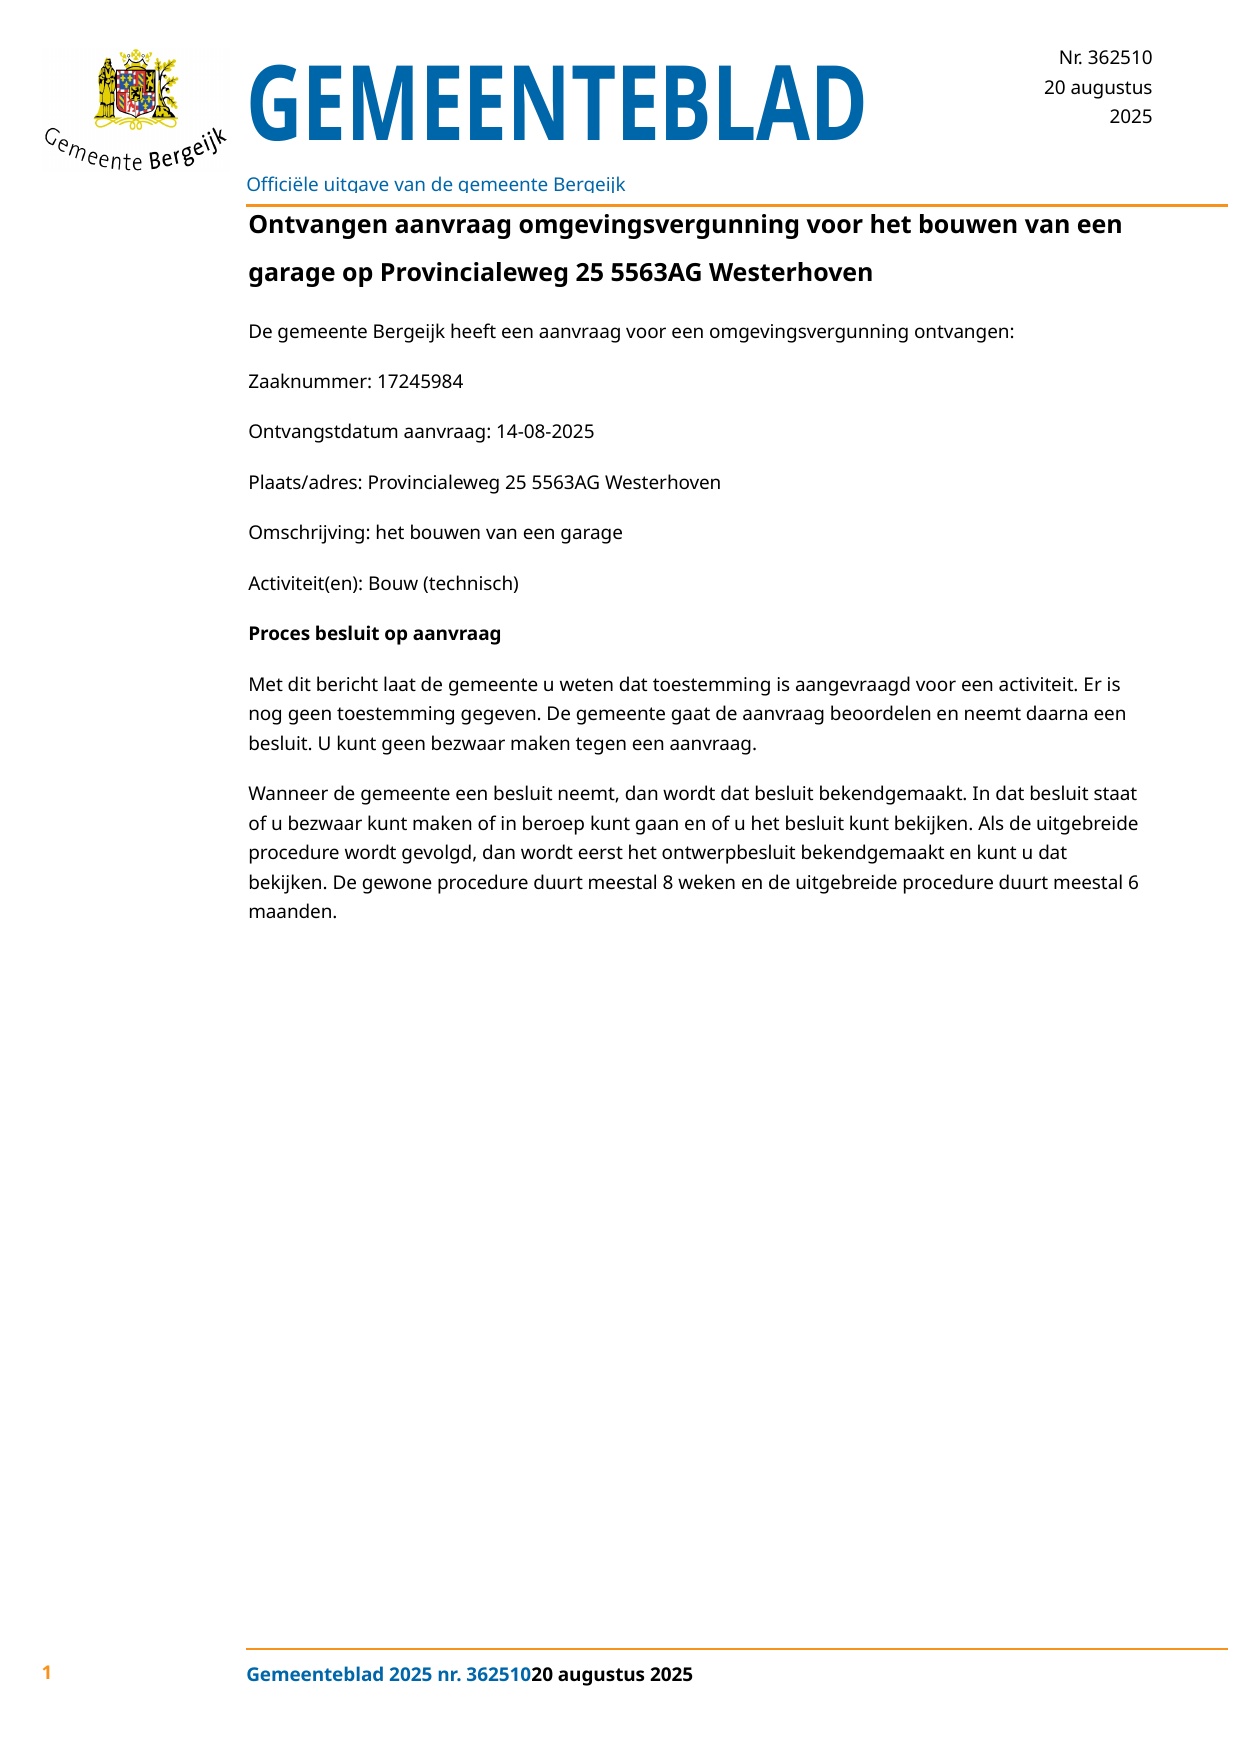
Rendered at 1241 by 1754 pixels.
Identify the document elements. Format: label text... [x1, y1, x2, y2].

text Activiteit(en): Bouw (technisch) [248, 570, 1152, 596]
text Proces besluit op aanvraag [248, 620, 1152, 646]
text Ontvangen aanvraag omgevingsvergunning voor het bouwen van een garage op Provincialeweg 25 5563AG Westerhoven [248, 207, 1152, 288]
text Zaaknummer: 17245984 [248, 368, 1152, 394]
text De gemeente Bergeijk heeft een aanvraag voor een omgevingsvergunning ontvangen: [248, 318, 1152, 344]
text Omschrijving: het bouwen van een garage [248, 519, 1152, 545]
text Plaats/adres: Provincialeweg 25 5563AG Westerhoven [248, 469, 1152, 495]
picture [41, 47, 231, 172]
text Ontvangstdatum aanvraag: 14-08-2025 [248, 419, 1152, 444]
text Met dit bericht laat de gemeente u weten dat toestemming is aangevraagd voor een activiteit. Er is nog geen toestemming gegeven. De gemeente gaat de aanvraag beoordelen en neemt daarna een besluit. U kunt geen bezwaar maken tegen een aanvraag. [248, 671, 1152, 756]
text Wanneer de gemeente een besluit neemt, dan wordt dat besluit bekendgemaakt. In dat besluit staat of u bezwaar kunt maken of in beroep kunt gaan en of u het besluit kunt bekijken. Als de uitgebreide procedure wordt gevolgd, dan wordt eerst het ontwerpbesluit bekendgemaakt en kunt u dat bekijken. De gewone procedure duurt meestal 8 weken en de uitgebreide procedure duurt meestal 6 maanden. [248, 780, 1152, 924]
